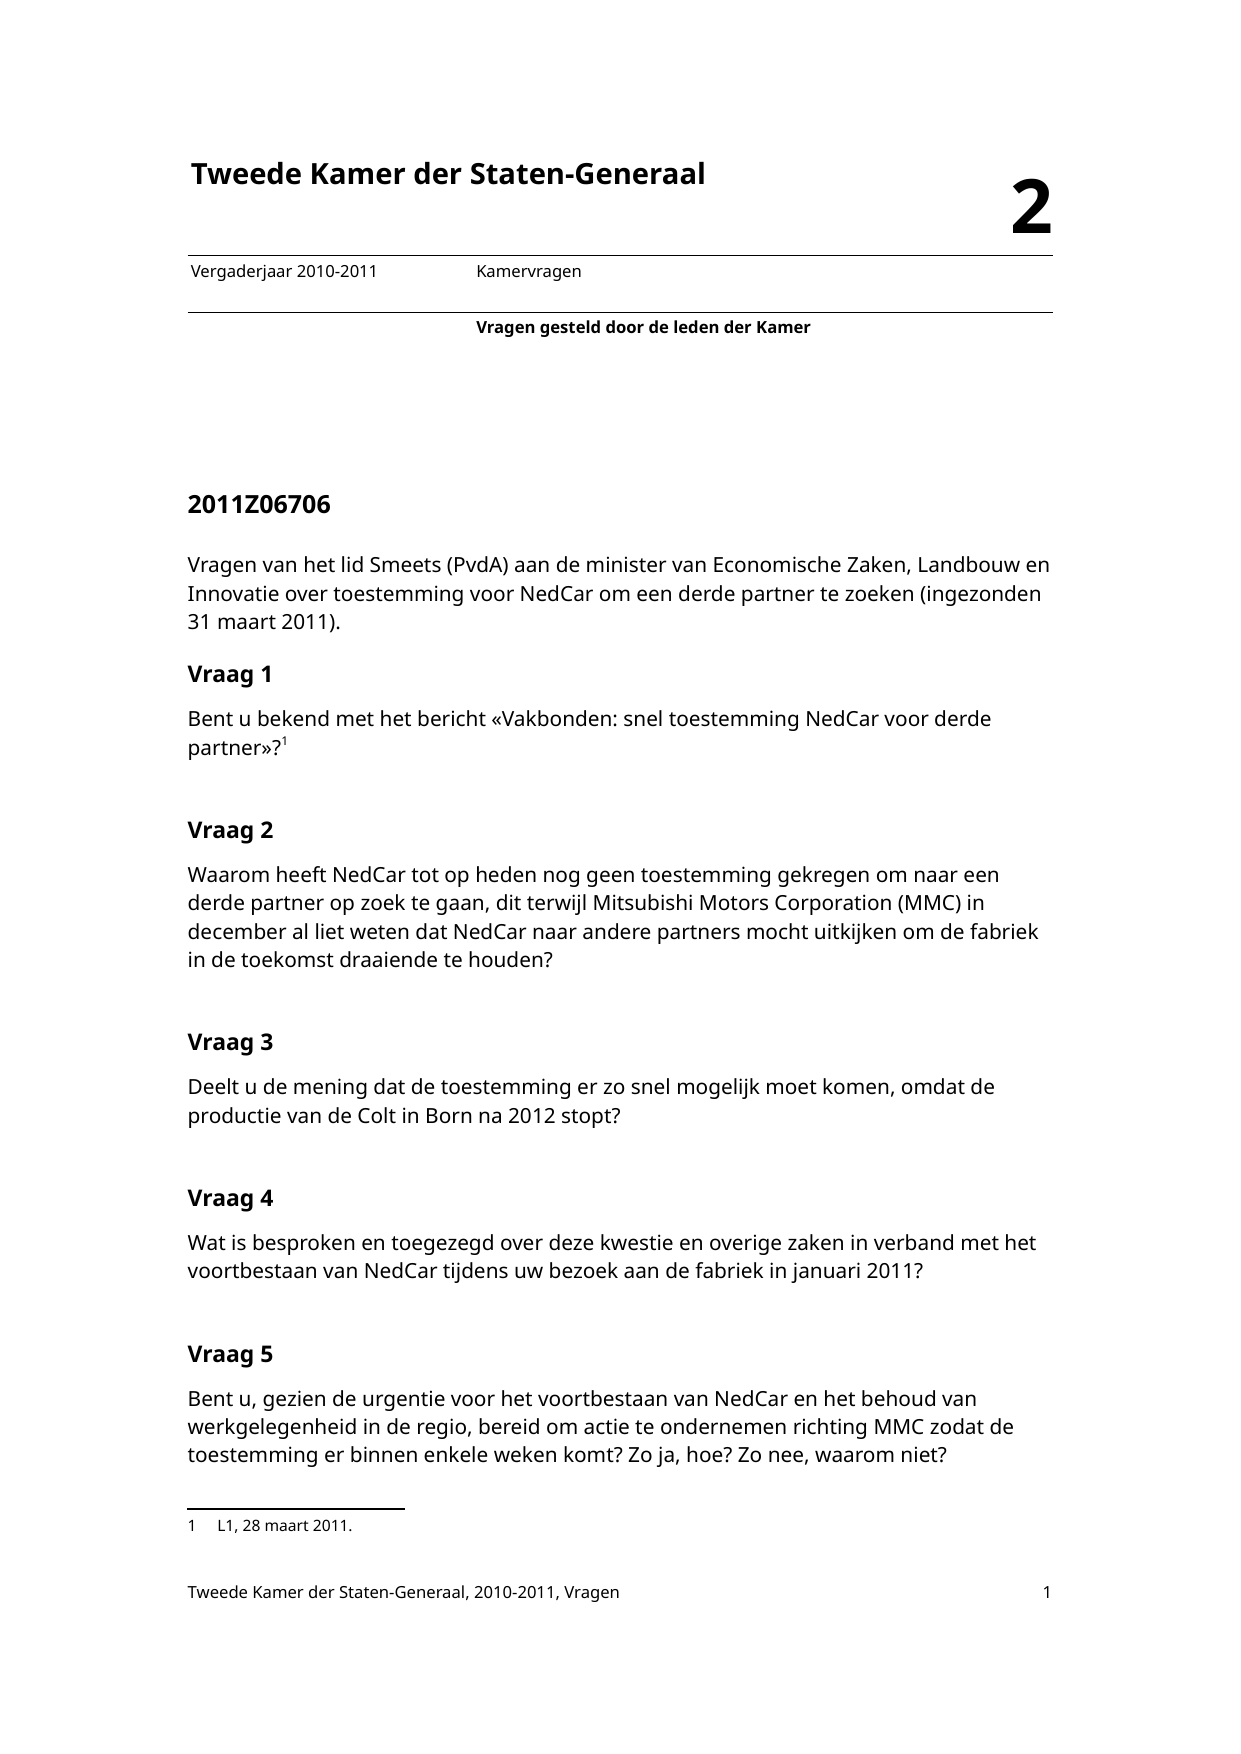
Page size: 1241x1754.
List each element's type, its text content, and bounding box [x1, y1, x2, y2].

text Bent u bekend met het bericht «Vakbonden: snel toestemming NedCar voor derde partner»? [187, 704, 1053, 761]
text Deelt u de mening dat de toestemming er zo snel mogelijk moet komen, omdat de productie van de Colt in Born na 2012 stopt? [187, 1072, 1053, 1129]
table_header 2 [880, 150, 1053, 255]
table_cell Vragen gesteld door de leden der Kamer [473, 313, 1053, 339]
text Vragen van het lid Smeets (PvdA) aan de minister van Economische Zaken, Landbouw en Innovatie over toestemming voor NedCar om een derde partner te zoeken (ingezonden 31 maart 2011). [187, 550, 1053, 636]
table_cell Vergaderjaar 2010-2011 [188, 256, 473, 312]
text Wat is besproken en toegezegd over deze kwestie en overige zaken in verband met het voortbestaan van NedCar tijdens uw bezoek aan de fabriek in januari 2011? [187, 1228, 1053, 1285]
subtitle Vraag 5 [187, 1337, 1053, 1369]
subtitle Vraag 2 [187, 814, 1053, 845]
table_cell [188, 313, 473, 339]
subtitle Vraag 4 [187, 1182, 1053, 1213]
text Bent u, gezien de urgentie voor het voortbestaan van NedCar en het behoud van werkgelegenheid in de regio, bereid om actie te ondernemen richting MMC zodat de toestemming er binnen enkele weken komt? Zo ja, hoe? Zo nee, waarom niet? [187, 1384, 1053, 1469]
text 2011Z06706 [187, 487, 1053, 521]
text L1, 28 maart 2011. [187, 1508, 1053, 1536]
text Waarom heeft NedCar tot op heden nog geen toestemming gekregen om naar een derde partner op zoek te gaan, dit terwijl Mitsubishi Motors Corporation (MMC) in december al liet weten dat NedCar naar andere partners mocht uitkijken om de fabriek in de toekomst draaiende te houden? [187, 860, 1053, 974]
subtitle Vraag 1 [187, 658, 1053, 689]
table_cell Kamervragen [473, 256, 1053, 312]
subtitle Vraag 3 [187, 1026, 1053, 1057]
table_header Tweede Kamer der Staten-Generaal [188, 150, 879, 255]
